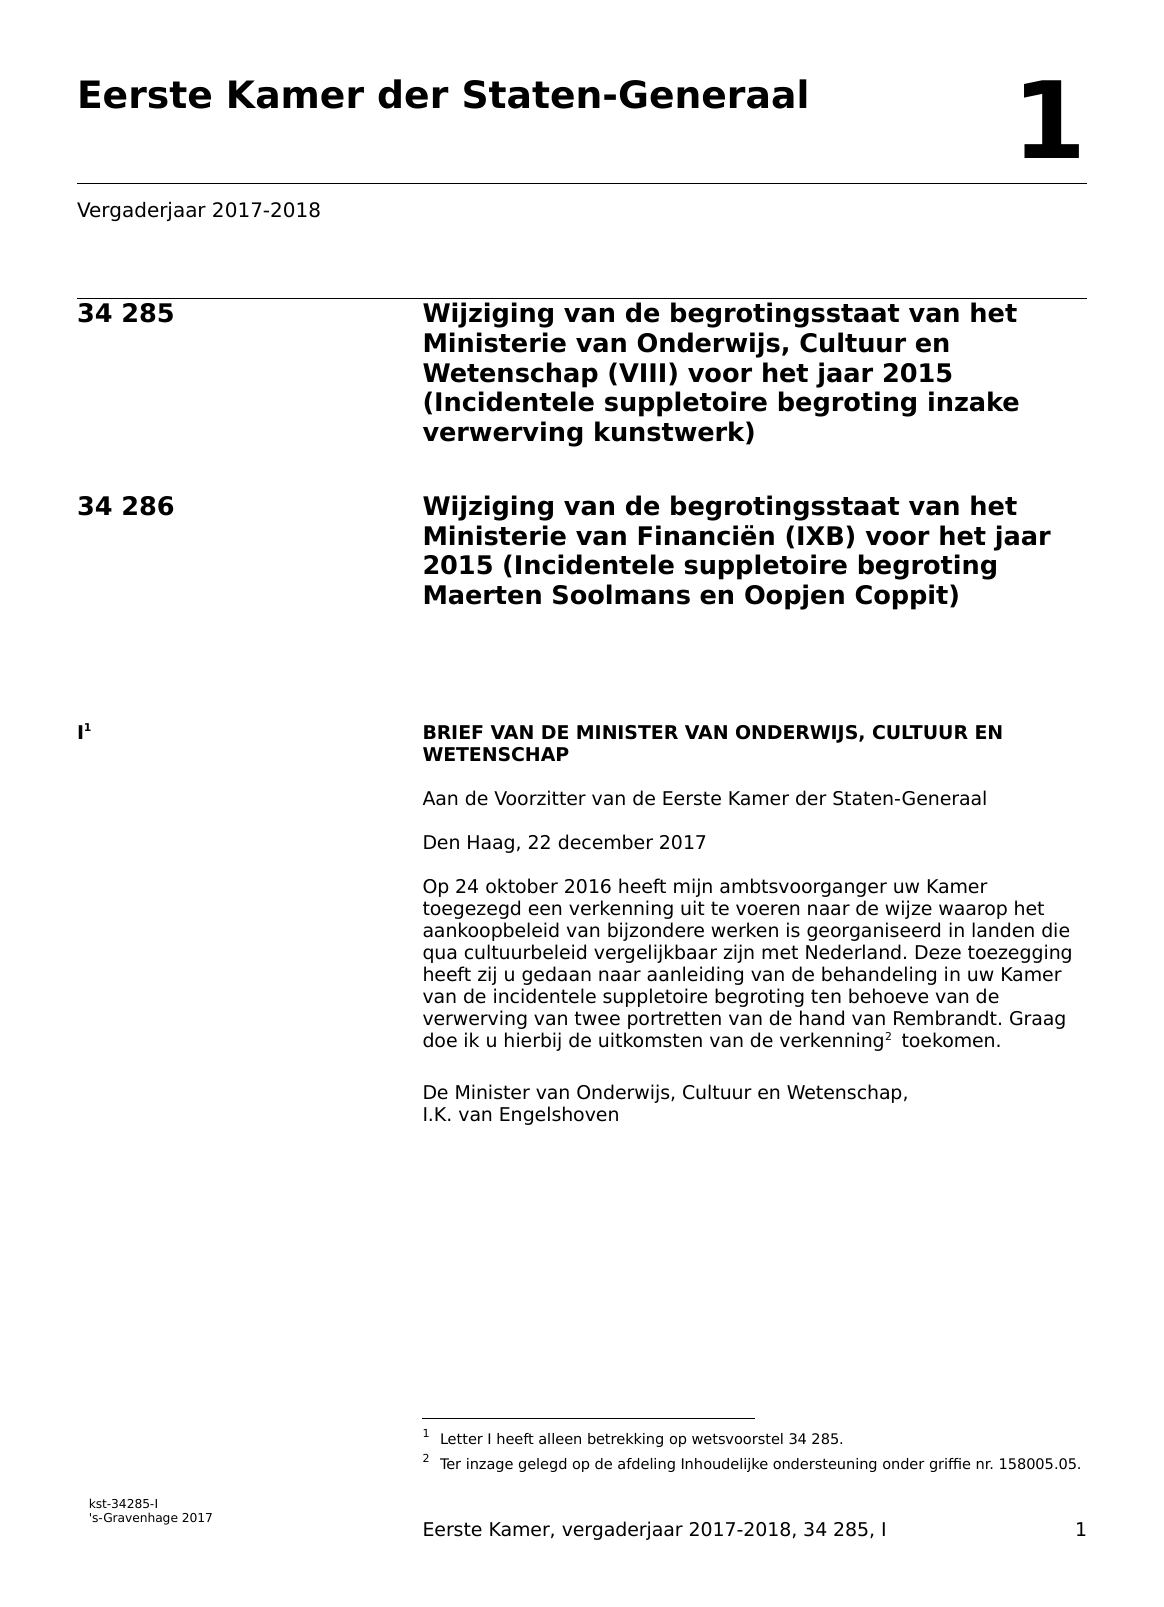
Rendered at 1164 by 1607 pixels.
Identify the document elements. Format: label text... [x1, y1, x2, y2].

text Den Haag, 22 december 2017 [422, 832, 1087, 854]
text kst-34285-I [88, 1497, 323, 1511]
text Op 24 oktober 2016 heeft mijn ambtsvoorganger uw Kamer toegezegd een verkenning uit te voeren naar de wijze waarop het aankoopbeleid van bijzondere werken is georganiseerd in landen die qua cultuurbeleid vergelijkbaar zijn met Nederland. Deze toezegging heeft zij u gedaan naar aanleiding van de behandeling in uw Kamer van de incidentele suppletoire begroting ten behoeve van de verwerving van twee portretten van de hand van Rembrandt. Graag doe ik u hierbij de uitkomsten van de verkenning toekomen. [422, 876, 1087, 1052]
table_header Eerste Kamer der Staten-Generaal [77, 59, 886, 183]
text Letter I heeft alleen betrekking op wetsvoorstel 34 285. [422, 1427, 1087, 1449]
text De Minister van Onderwijs, Cultuur en Wetenschap, I.K. van Engelshoven [422, 1082, 1087, 1126]
subtitle 34 286 Wijziging van de begrotingsstaat van het Ministerie van Financiën (IXB) voor het jaar 2015 (Incidentele suppletoire begroting Maerten Soolmans en Oopjen Coppit) [77, 492, 1087, 611]
subtitle 34 285 Wijziging van de begrotingsstaat van het Ministerie van Onderwijs, Cultuur en Wetenschap (VIII) voor het jaar 2015 (Incidentele suppletoire begroting inzake verwerving kunstwerk) [77, 299, 1087, 447]
table_cell Vergaderjaar 2017-2018 [77, 184, 1087, 298]
text Aan de Voorzitter van de Eerste Kamer der Staten-Generaal [422, 788, 1087, 810]
subtitle I BRIEF VAN DE MINISTER VAN ONDERWIJS, CULTUUR EN WETENSCHAP [77, 722, 1087, 766]
text Ter inzage gelegd op de afdeling Inhoudelijke ondersteuning onder griffie nr. 158005.05. [422, 1452, 1087, 1474]
text 's-Gravenhage 2017 [88, 1511, 323, 1525]
table_header 1 [886, 59, 1087, 183]
